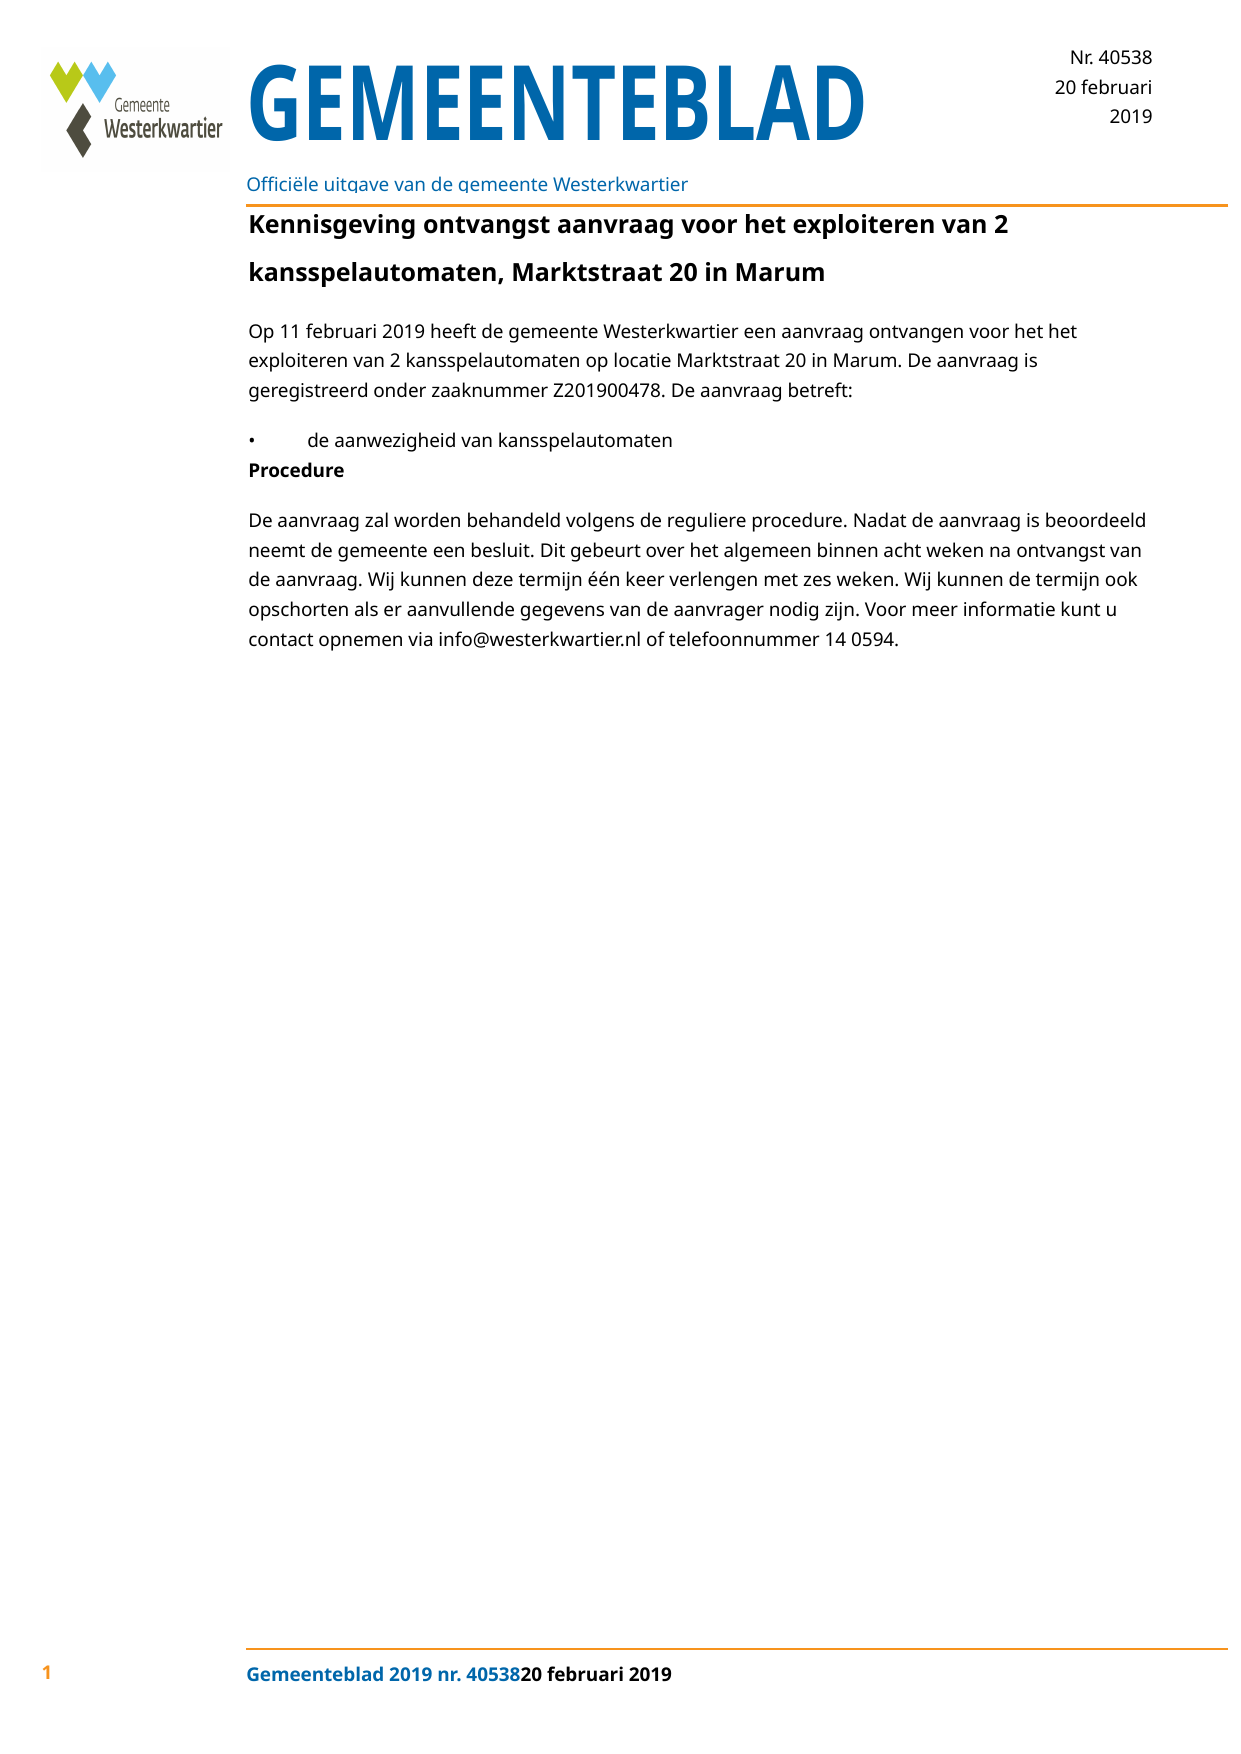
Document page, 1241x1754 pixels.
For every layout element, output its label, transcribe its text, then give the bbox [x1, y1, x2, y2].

text De aanvraag zal worden behandeld volgens de reguliere procedure. Nadat de aanvraag is beoordeeld neemt de gemeente een besluit. Dit gebeurt over het algemeen binnen acht weken na ontvangst van de aanvraag. Wij kunnen deze termijn één keer verlengen met zes weken. Wij kunnen de termijn ook opschorten als er aanvullende gegevens van de aanvrager nodig zijn. Voor meer informatie kunt u contact opnemen via info@westerkwartier.nl of telefoonnummer 14 0594. [248, 507, 1152, 652]
text Kennisgeving ontvangst aanvraag voor het exploiteren van 2 kansspelautomaten, Marktstraat 20 in Marum [248, 207, 1152, 288]
picture [41, 47, 231, 172]
list de aanwezigheid van kansspelautomaten [248, 427, 1152, 453]
text Procedure [248, 457, 1152, 483]
text Op 11 februari 2019 heeft de gemeente Westerkwartier een aanvraag ontvangen voor het het exploiteren van 2 kansspelautomaten op locatie Marktstraat 20 in Marum. De aanvraag is geregistreerd onder zaaknummer Z201900478. De aanvraag betreft: [248, 318, 1152, 403]
